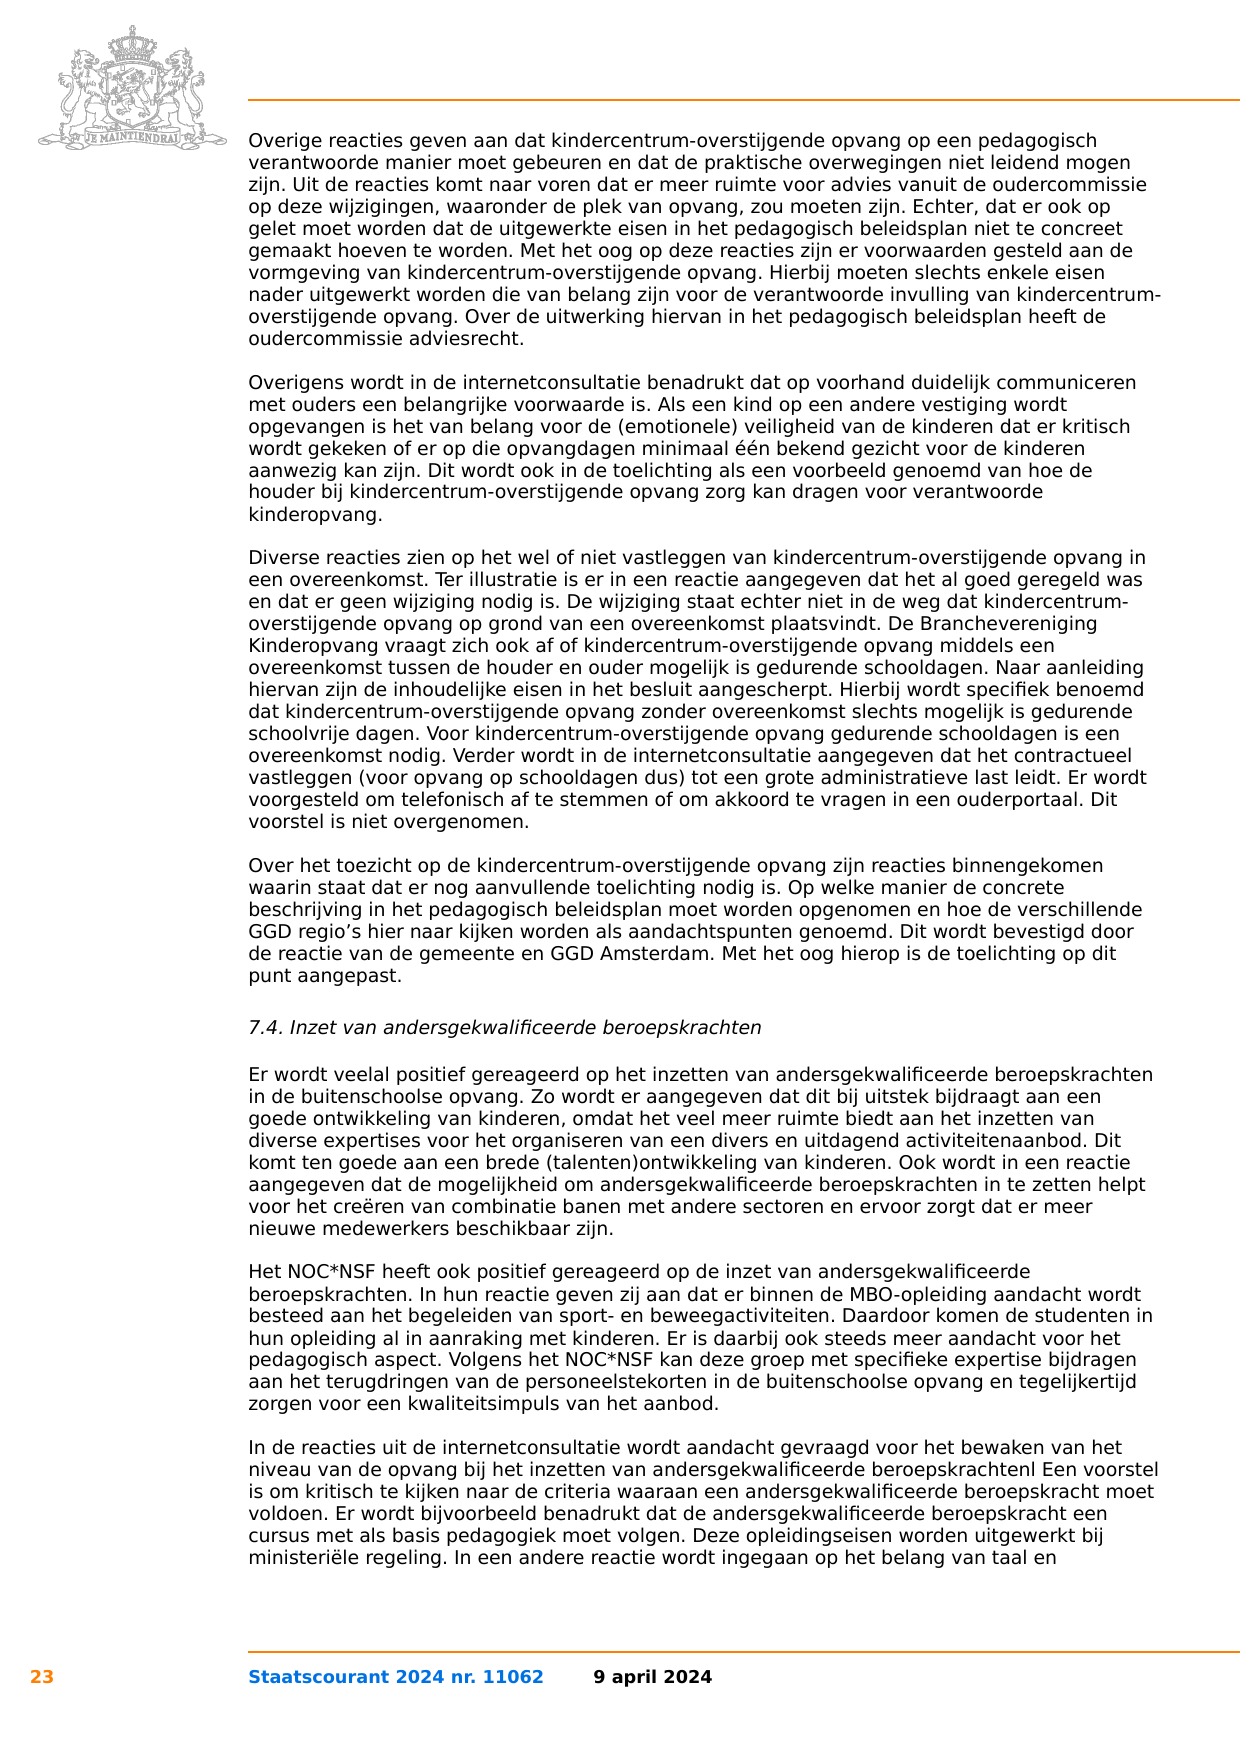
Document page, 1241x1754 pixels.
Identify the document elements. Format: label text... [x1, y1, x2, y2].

text Er wordt veelal positief gereageerd op het inzetten van andersgekwalificeerde beroepskrachten in de buitenschoolse opvang. Zo wordt er aangegeven dat dit bij uitstek bijdraagt aan een goede ontwikkeling van kinderen, omdat het veel meer ruimte biedt aan het inzetten van diverse expertises voor het organiseren van een divers en uitdagend activiteitenaanbod. Dit komt ten goede aan een brede (talenten)ontwikkeling van kinderen. Ook wordt in een reactie aangegeven dat de mogelijkheid om andersgekwalificeerde beroepskrachten in te zetten helpt voor het creëren van combinatie banen met andere sectoren en ervoor zorgt dat er meer nieuwe medewerkers beschikbaar zijn. [248, 1064, 1163, 1239]
text In de reacties uit de internetconsultatie wordt aandacht gevraagd voor het bewaken van het niveau van de opvang bij het inzetten van andersgekwalificeerde beroepskrachtenl Een voorstel is om kritisch te kijken naar de criteria waaraan een andersgekwalificeerde beroepskracht moet voldoen. Er wordt bijvoorbeeld benadrukt dat de andersgekwalificeerde beroepskracht een cursus met als basis pedagogiek moet volgen. Deze opleidingseisen worden uitgewerkt bij ministeriële regeling. In een andere reactie wordt ingegaan op het belang van taal en [248, 1437, 1163, 1569]
text Overigens wordt in de internetconsultatie benadrukt dat op voorhand duidelijk communiceren met ouders een belangrijke voorwaarde is. Als een kind op een andere vestiging wordt opgevangen is het van belang voor de (emotionele) veiligheid van de kinderen dat er kritisch wordt gekeken of er op die opvangdagen minimaal één bekend gezicht voor de kinderen aanwezig kan zijn. Dit wordt ook in de toelichting als een voorbeeld genoemd van hoe de houder bij kindercentrum-overstijgende opvang zorg kan dragen voor verantwoorde kinderopvang. [248, 372, 1163, 525]
text Overige reacties geven aan dat kindercentrum-overstijgende opvang op een pedagogisch verantwoorde manier moet gebeuren en dat de praktische overwegingen niet leidend mogen zijn. Uit de reacties komt naar voren dat er meer ruimte voor advies vanuit de oudercommissie op deze wijzigingen, waaronder de plek van opvang, zou moeten zijn. Echter, dat er ook op gelet moet worden dat de uitgewerkte eisen in het pedagogisch beleidsplan niet te concreet gemaakt hoeven te worden. Met het oog op deze reacties zijn er voorwaarden gesteld aan de vormgeving van kindercentrum-overstijgende opvang. Hierbij moeten slechts enkele eisen nader uitgewerkt worden die van belang zijn voor de verantwoorde invulling van kindercentrum-overstijgende opvang. Over de uitwerking hiervan in het pedagogisch beleidsplan heeft de oudercommissie adviesrecht. [248, 130, 1163, 350]
subtitle 7.4. Inzet van andersgekwalificeerde beroepskrachten [248, 1017, 1163, 1039]
text Diverse reacties zien op het wel of niet vastleggen van kindercentrum-overstijgende opvang in een overeenkomst. Ter illustratie is er in een reactie aangegeven dat het al goed geregeld was en dat er geen wijziging nodig is. De wijziging staat echter niet in de weg dat kindercentrum-overstijgende opvang op grond van een overeenkomst plaatsvindt. De Branchevereniging Kinderopvang vraagt zich ook af of kindercentrum-overstijgende opvang middels een overeenkomst tussen de houder en ouder mogelijk is gedurende schooldagen. Naar aanleiding hiervan zijn de inhoudelijke eisen in het besluit aangescherpt. Hierbij wordt specifiek benoemd dat kindercentrum-overstijgende opvang zonder overeenkomst slechts mogelijk is gedurende schoolvrije dagen. Voor kindercentrum-overstijgende opvang gedurende schooldagen is een overeenkomst nodig. Verder wordt in de internetconsultatie aangegeven dat het contractueel vastleggen (voor opvang op schooldagen dus) tot een grote administratieve last leidt. Er wordt voorgesteld om telefonisch af te stemmen of om akkoord te vragen in een ouderportaal. Dit voorstel is niet overgenomen. [248, 547, 1163, 833]
picture [38, 25, 227, 150]
text Het NOC*NSF heeft ook positief gereageerd op de inzet van andersgekwalificeerde beroepskrachten. In hun reactie geven zij aan dat er binnen de MBO-opleiding aandacht wordt besteed aan het begeleiden van sport- en beweegactiviteiten. Daardoor komen de studenten in hun opleiding al in aanraking met kinderen. Er is daarbij ook steeds meer aandacht voor het pedagogisch aspect. Volgens het NOC*NSF kan deze groep met specifieke expertise bijdragen aan het terugdringen van de personeelstekorten in de buitenschoolse opvang en tegelijkertijd zorgen voor een kwaliteitsimpuls van het aanbod. [248, 1261, 1163, 1415]
text Over het toezicht op de kindercentrum-overstijgende opvang zijn reacties binnengekomen waarin staat dat er nog aanvullende toelichting nodig is. Op welke manier de concrete beschrijving in het pedagogisch beleidsplan moet worden opgenomen en hoe de verschillende GGD regio’s hier naar kijken worden als aandachtspunten genoemd. Dit wordt bevestigd door de reactie van de gemeente en GGD Amsterdam. Met het oog hierop is de toelichting op dit punt aangepast. [248, 855, 1163, 987]
